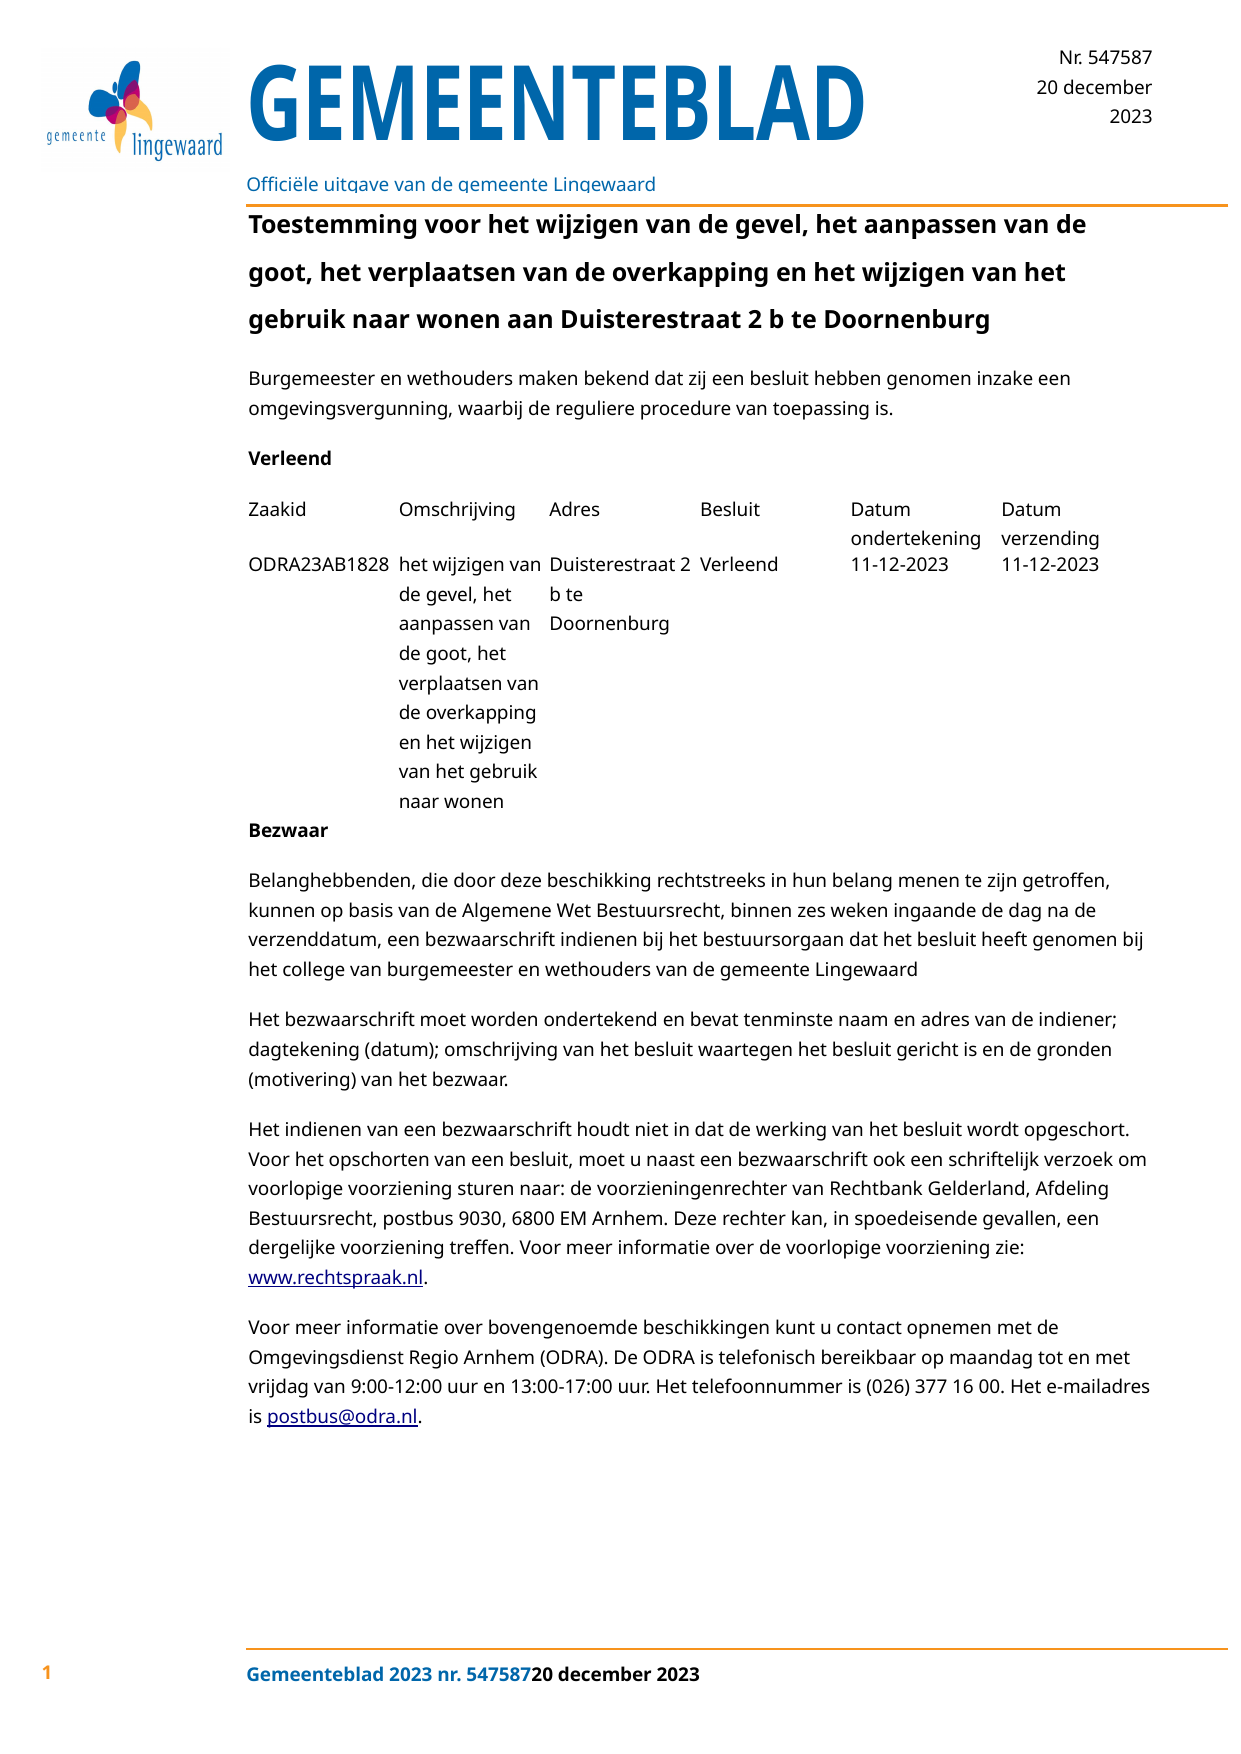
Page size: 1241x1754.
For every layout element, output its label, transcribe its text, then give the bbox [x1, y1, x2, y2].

table_cell 11-12-2023 [850, 551, 1001, 814]
text Voor meer informatie over bovengenoemde beschikkingen kunt u contact opnemen met de Omgevingsdienst Regio Arnhem (ODRA). De ODRA is telefonisch bereikbaar op maandag tot en met vrijdag van 9:00-12:00 uur en 13:00-17:00 uur. Het telefoonnummer is (026) 377 16 00. Het e-mailadres is postbus@odra.nl. [248, 1314, 1152, 1429]
text Het indienen van een bezwaarschrift houdt niet in dat de werking van het besluit wordt opgeschort. Voor het opschorten van een besluit, moet u naast een bezwaarschrift ook een schriftelijk verzoek om voorlopige voorziening sturen naar: de voorzieningenrechter van Rechtbank Gelderland, Afdeling Bestuursrecht, postbus 9030, 6800 EM Arnhem. Deze rechter kan, in spoedeisende gevallen, een dergelijke voorziening treffen. Voor meer informatie over de voorlopige voorziening zie: www.rechtspraak.nl. [248, 1116, 1152, 1290]
table_cell het wijzigen van de gevel, het aanpassen van de goot, het verplaatsen van de overkapping en het wijzigen van het gebruik naar wonen [399, 551, 549, 814]
table_cell 11-12-2023 [1001, 551, 1152, 814]
picture [41, 47, 231, 172]
table_header Datum ondertekening [850, 496, 1001, 551]
text Bezwaar [248, 817, 1152, 843]
table_header Datum verzending [1001, 496, 1152, 551]
text Toestemming voor het wijzigen van de gevel, het aanpassen van de goot, het verplaatsen van de overkapping en het wijzigen van het gebruik naar wonen aan Duisterestraat 2 b te Doornenburg [248, 207, 1152, 336]
table_cell ODRA23AB1828 [248, 551, 398, 814]
table_header Besluit [700, 496, 850, 551]
table_header Zaakid [248, 496, 398, 551]
table_header Adres [549, 496, 700, 551]
table_cell Duisterestraat 2 b te Doornenburg [549, 551, 700, 814]
table_cell Verleend [700, 551, 850, 814]
table_header Omschrijving [399, 496, 549, 551]
text Belanghebbenden, die door deze beschikking rechtstreeks in hun belang menen te zijn getroffen, kunnen op basis van de Algemene Wet Bestuursrecht, binnen zes weken ingaande de dag na de verzenddatum, een bezwaarschrift indienen bij het bestuursorgaan dat het besluit heeft genomen bij het college van burgemeester en wethouders van de gemeente Lingewaard [248, 867, 1152, 982]
text Burgemeester en wethouders maken bekend dat zij een besluit hebben genomen inzake een omgevingsvergunning, waarbij de reguliere procedure van toepassing is. [248, 366, 1152, 421]
text Verleend [248, 446, 1152, 471]
text Het bezwaarschrift moet worden ondertekend en bevat tenminste naam en adres van de indiener; dagtekening (datum); omschrijving van het besluit waartegen het besluit gericht is en de gronden (motivering) van het bezwaar. [248, 1007, 1152, 1091]
